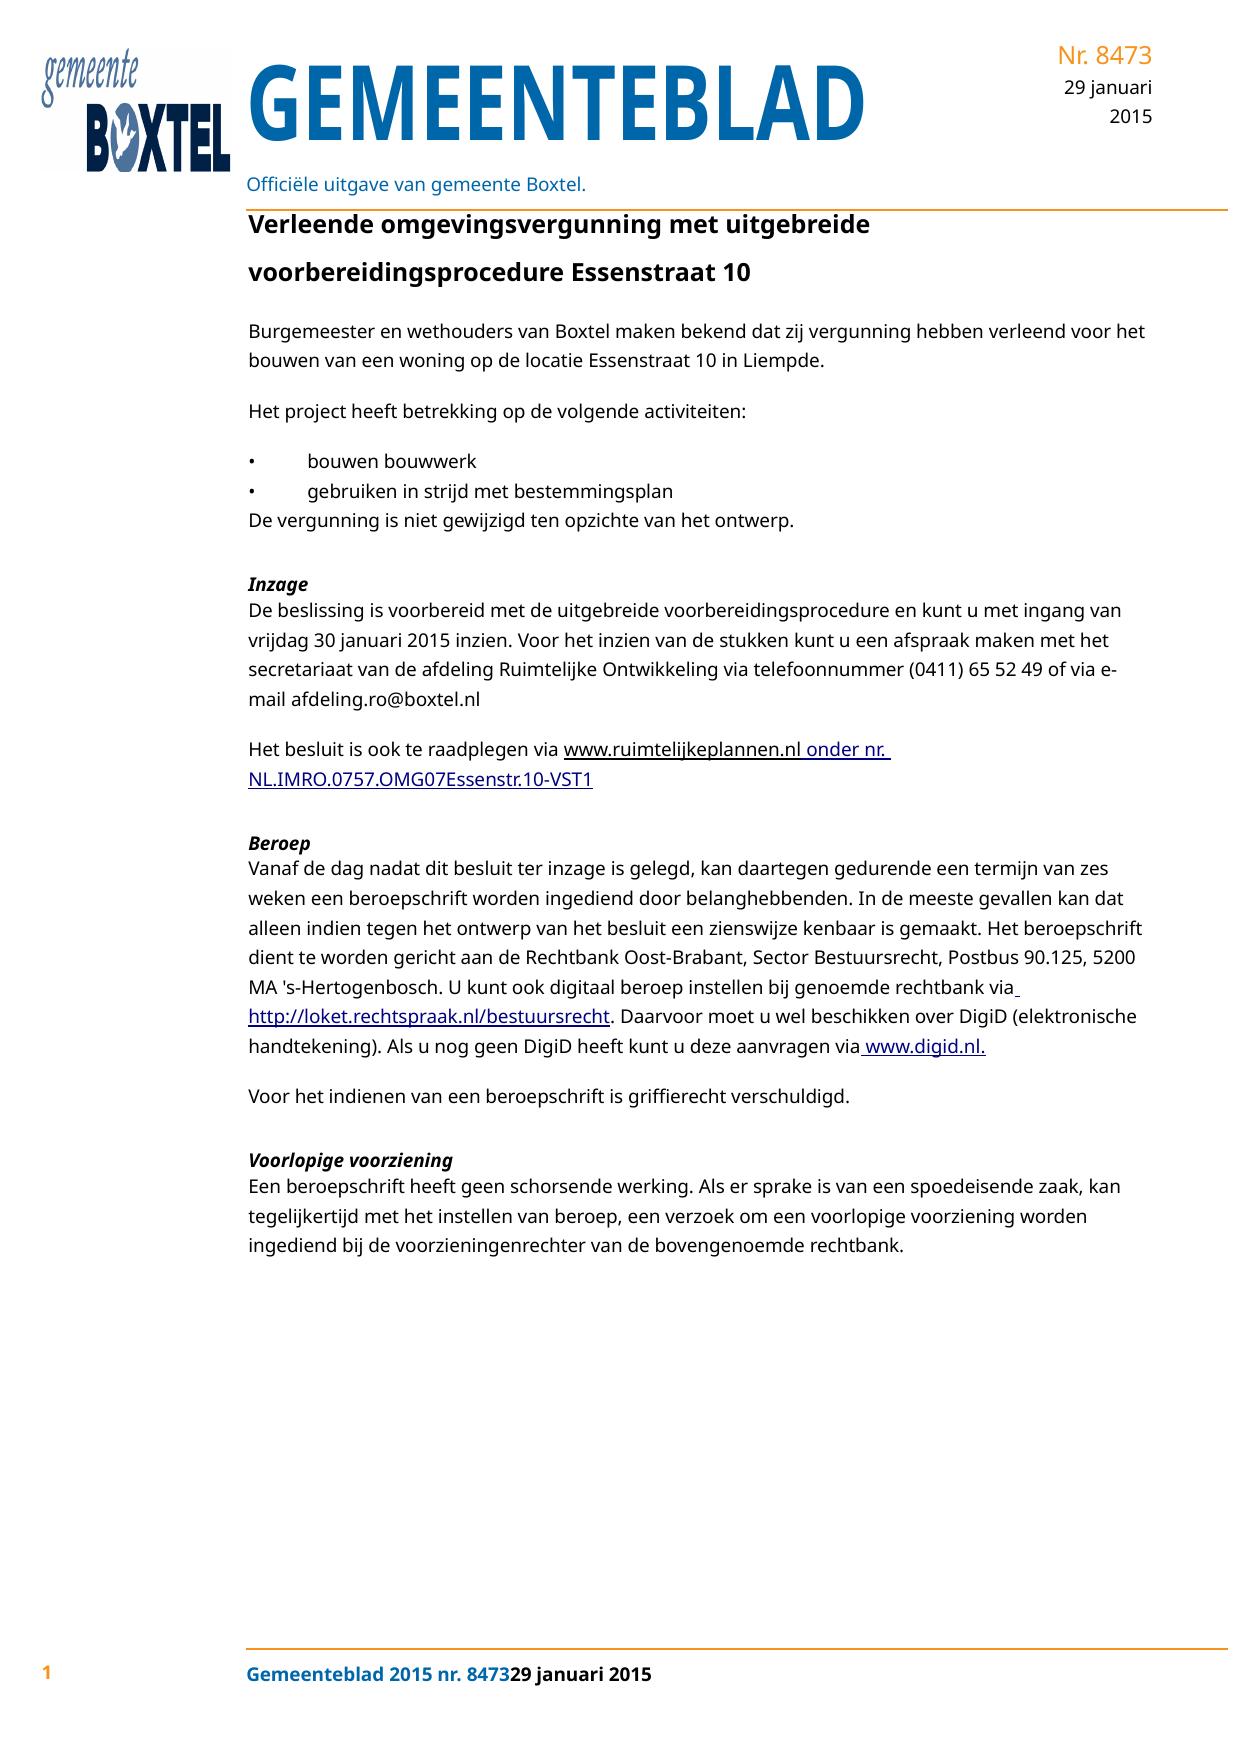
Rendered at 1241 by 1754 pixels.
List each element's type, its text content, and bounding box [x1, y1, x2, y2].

list gebruiken in strijd met bestemmingsplan [248, 478, 1152, 504]
text Vanaf de dag nadat dit besluit ter inzage is gelegd, kan daartegen gedurende een termijn van zes weken een beroepschrift worden ingediend door belanghebbenden. In de meeste gevallen kan dat alleen indien tegen het ontwerp van het besluit een zienswijze kenbaar is gemaakt. Het beroepschrift dient te worden gericht aan de Rechtbank Oost-Brabant, Sector Bestuursrecht, Postbus 90.125, 5200 MA 's-Hertogenbosch. U kunt ook digitaal beroep instellen bij genoemde rechtbank via http://loket.rechtspraak.nl/bestuursrecht. Daarvoor moet u wel beschikken over DigiD (elektronische handtekening). Als u nog geen DigiD heeft kunt u deze aanvragen via www.digid.nl. [248, 856, 1152, 1059]
text Het besluit is ook te raadplegen via www.ruimtelijkeplannen.nl onder nr. NL.IMRO.0757.OMG07Essenstr.10-VST1 [248, 736, 1152, 792]
text Het project heeft betrekking op de volgende activiteiten: [248, 398, 1152, 424]
picture [41, 47, 231, 172]
text Voor het indienen van een beroepschrift is griffierecht verschuldigd. [248, 1083, 1152, 1109]
text Verleende omgevingsvergunning met uitgebreide voorbereidingsprocedure Essenstraat 10 [248, 211, 1152, 288]
text Burgemeester en wethouders van Boxtel maken bekend dat zij vergunning hebben verleend voor het bouwen van een woning op de locatie Essenstraat 10 in Liempde. [248, 318, 1152, 373]
text Beroep [248, 830, 1152, 856]
text Inzage [248, 571, 1152, 597]
text De beslissing is voorbereid met de uitgebreide voorbereidingsprocedure en kunt u met ingang van vrijdag 30 januari 2015 inzien. Voor het inzien van de stukken kunt u een afspraak maken met het secretariaat van de afdeling Ruimtelijke Ontwikkeling via telefoonnummer (0411) 65 52 49 of via e-mail afdeling.ro@boxtel.nl [248, 597, 1152, 712]
text Een beroepschrift heeft geen schorsende werking. Als er sprake is van een spoedeisende zaak, kan tegelijkertijd met het instellen van beroep, een verzoek om een voorlopige voorziening worden ingediend bij de voorzieningenrechter van de bovengenoemde rechtbank. [248, 1173, 1152, 1258]
text De vergunning is niet gewijzigd ten opzichte van het ontwerp. [248, 507, 1152, 533]
text Voorlopige voorziening [248, 1147, 1152, 1173]
list bouwen bouwwerk [248, 448, 1152, 474]
